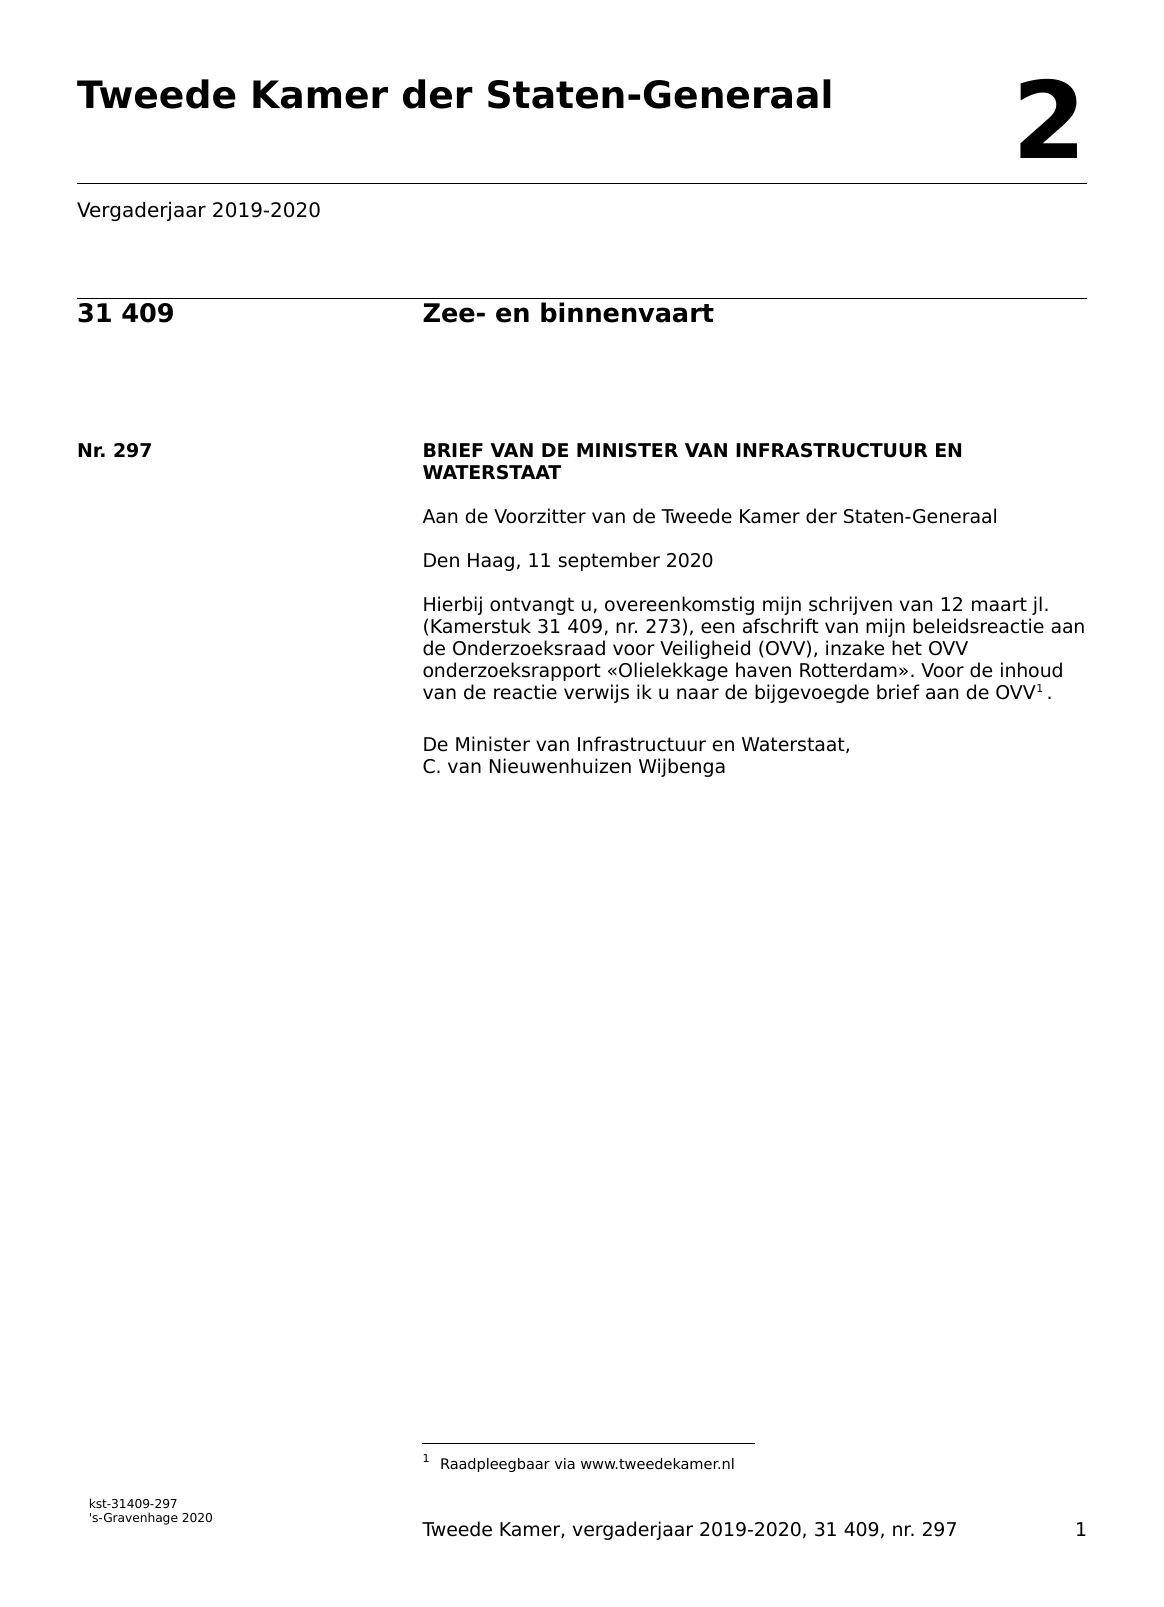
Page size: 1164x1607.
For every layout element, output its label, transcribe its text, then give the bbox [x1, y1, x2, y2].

text Den Haag, 11 september 2020 [422, 550, 1087, 572]
text Aan de Voorzitter van de Tweede Kamer der Staten-Generaal [422, 506, 1087, 528]
text Raadpleegbaar via www.tweedekamer.nl [422, 1452, 1087, 1474]
text kst-31409-297 [88, 1497, 323, 1511]
table_cell Vergaderjaar 2019-2020 [77, 184, 1087, 298]
text De Minister van Infrastructuur en Waterstaat, C. van Nieuwenhuizen Wijbenga [422, 734, 1087, 778]
subtitle Nr. 297 BRIEF VAN DE MINISTER VAN INFRASTRUCTUUR EN WATERSTAAT [77, 440, 1087, 484]
text 's-Gravenhage 2020 [88, 1511, 323, 1525]
subtitle 31 409 Zee- en binnenvaart [77, 299, 1087, 329]
table_header Tweede Kamer der Staten-Generaal [77, 59, 886, 183]
text Hierbij ontvangt u, overeenkomstig mijn schrijven van 12 maart jl. (Kamerstuk 31 409, nr. 273), een afschrift van mijn beleidsreactie aan de Onderzoeksraad voor Veiligheid (OVV), inzake het OVV onderzoeksrapport «Olielekkage haven Rotterdam». Voor de inhoud van de reactie verwijs ik u naar de bijgevoegde brief aan de OVV. [422, 594, 1087, 704]
table_header 2 [886, 59, 1087, 183]
